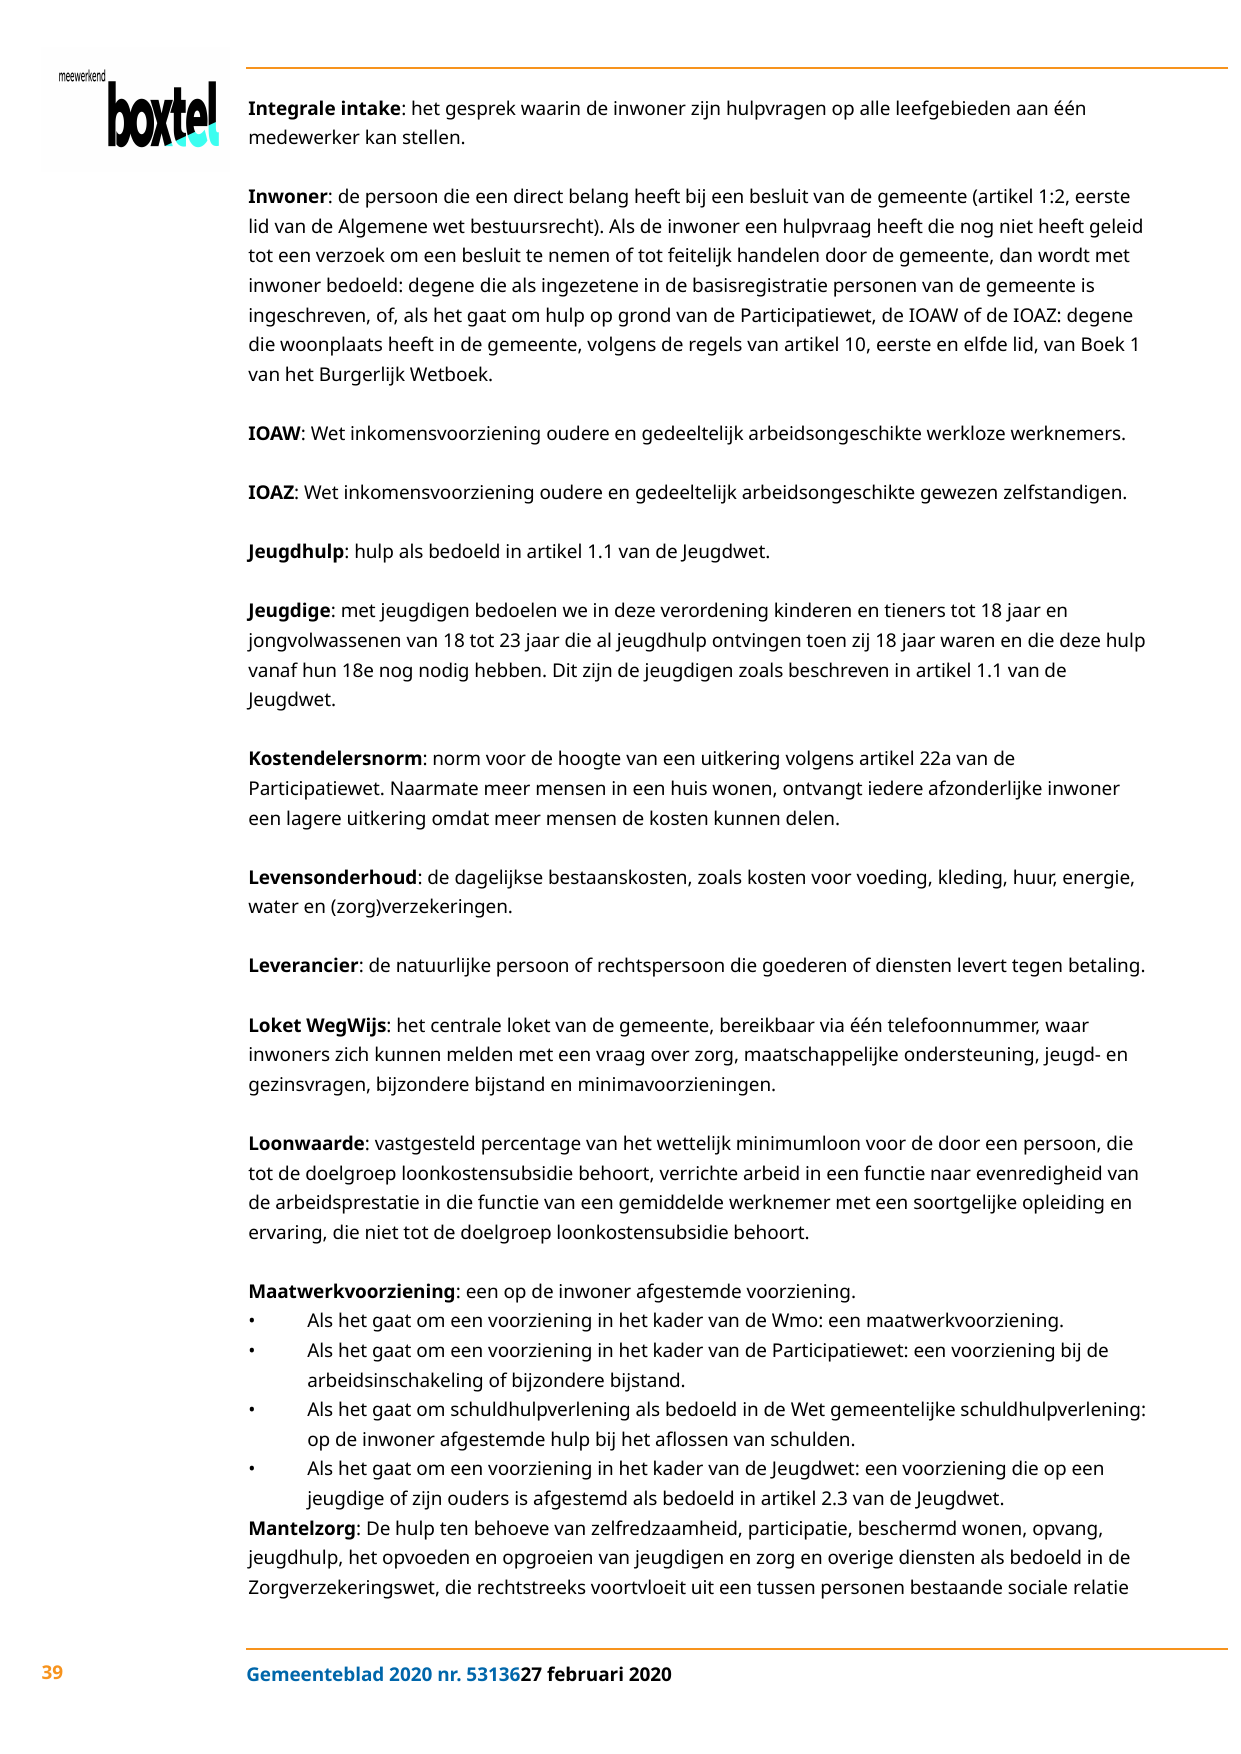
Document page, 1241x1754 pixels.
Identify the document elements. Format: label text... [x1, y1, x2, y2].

text Levensonderhoud: de dagelijkse bestaanskosten, zoals kosten voor voeding, kleding, huur, energie, water en (zorg)verzekeringen. [248, 864, 1152, 919]
list Als het gaat om een voorziening in het kader van de Wmo: een maatwerkvoorziening. [248, 1308, 1152, 1333]
list Als het gaat om een voorziening in het kader van de Participatiewet: een voorziening bij de arbeidsinschakeling of bijzondere bijstand. [248, 1337, 1152, 1393]
text Jeugdige: met jeugdigen bedoelen we in deze verordening kinderen en tieners tot 18 jaar en jongvolwassenen van 18 tot 23 jaar die al jeugdhulp ontvingen toen zij 18 jaar waren en die deze hulp vanaf hun 18e nog nodig hebben. Dit zijn de jeugdigen zoals beschreven in artikel 1.1 van de Jeugdwet. [248, 598, 1152, 712]
list Als het gaat om schuldhulpverlening als bedoeld in de Wet gemeentelijke schuldhulpverlening: op de inwoner afgestemde hulp bij het aflossen van schulden. [248, 1396, 1152, 1452]
text Kostendelersnorm: norm voor de hoogte van een uitkering volgens artikel 22a van de Participatiewet. Naarmate meer mensen in een huis wonen, ontvangt iedere afzonderlijke inwoner een lagere uitkering omdat meer mensen de kosten kunnen delen. [248, 746, 1152, 831]
text IOAZ: Wet inkomensvoorziening oudere en gedeeltelijk arbeidsongeschikte gewezen zelfstandigen. [248, 479, 1152, 505]
list Als het gaat om een voorziening in het kader van de Jeugdwet: een voorziening die op een jeugdige of zijn ouders is afgestemd als bedoeld in artikel 2.3 van de Jeugdwet. [248, 1456, 1152, 1511]
text IOAW: Wet inkomensvoorziening oudere en gedeeltelijk arbeidsongeschikte werkloze werknemers. [248, 420, 1152, 446]
text Loket WegWijs: het centrale loket van de gemeente, bereikbaar via één telefoonnummer, waar inwoners zich kunnen melden met een vraag over zorg, maatschappelijke ondersteuning, jeugd- en gezinsvragen, bijzondere bijstand en minimavoorzieningen. [248, 1012, 1152, 1097]
picture [41, 47, 231, 172]
text Mantelzorg: De hulp ten behoeve van zelfredzaamheid, participatie, beschermd wonen, opvang, jeugdhulp, het opvoeden en opgroeien van jeugdigen en zorg en overige diensten als bedoeld in de Zorgverzekeringswet, die rechtstreeks voortvloeit uit een tussen personen bestaande sociale relatie [248, 1515, 1152, 1600]
text Inwoner: de persoon die een direct belang heeft bij een besluit van de gemeente (artikel 1:2, eerste lid van de Algemene wet bestuursrecht). Als de inwoner een hulpvraag heeft die nog niet heeft geleid tot een verzoek om een besluit te nemen of tot feitelijk handelen door de gemeente, dan wordt met inwoner bedoeld: degene die als ingezetene in de basisregistratie personen van de gemeente is ingeschreven, of, als het gaat om hulp op grond van de Participatiewet, de IOAW of de IOAZ: degene die woonplaats heeft in de gemeente, volgens de regels van artikel 10, eerste en elfde lid, van Boek 1 van het Burgerlijk Wetboek. [248, 183, 1152, 387]
text Loonwaarde: vastgesteld percentage van het wettelijk minimumloon voor de door een persoon, die tot de doelgroep loonkostensubsidie behoort, verrichte arbeid in een functie naar evenredigheid van de arbeidsprestatie in die functie van een gemiddelde werknemer met een soortgelijke opleiding en ervaring, die niet tot de doelgroep loonkostensubsidie behoort. [248, 1130, 1152, 1245]
text Leverancier: de natuurlijke persoon of rechtspersoon die goederen of diensten levert tegen betaling. [248, 953, 1152, 978]
text Maatwerkvoorziening: een op de inwoner afgestemde voorziening. [248, 1278, 1152, 1304]
text Integrale intake: het gesprek waarin de inwoner zijn hulpvragen op alle leefgebieden aan één medewerker kan stellen. [248, 95, 1152, 150]
text Jeugdhulp: hulp als bedoeld in artikel 1.1 van de Jeugdwet. [248, 538, 1152, 564]
